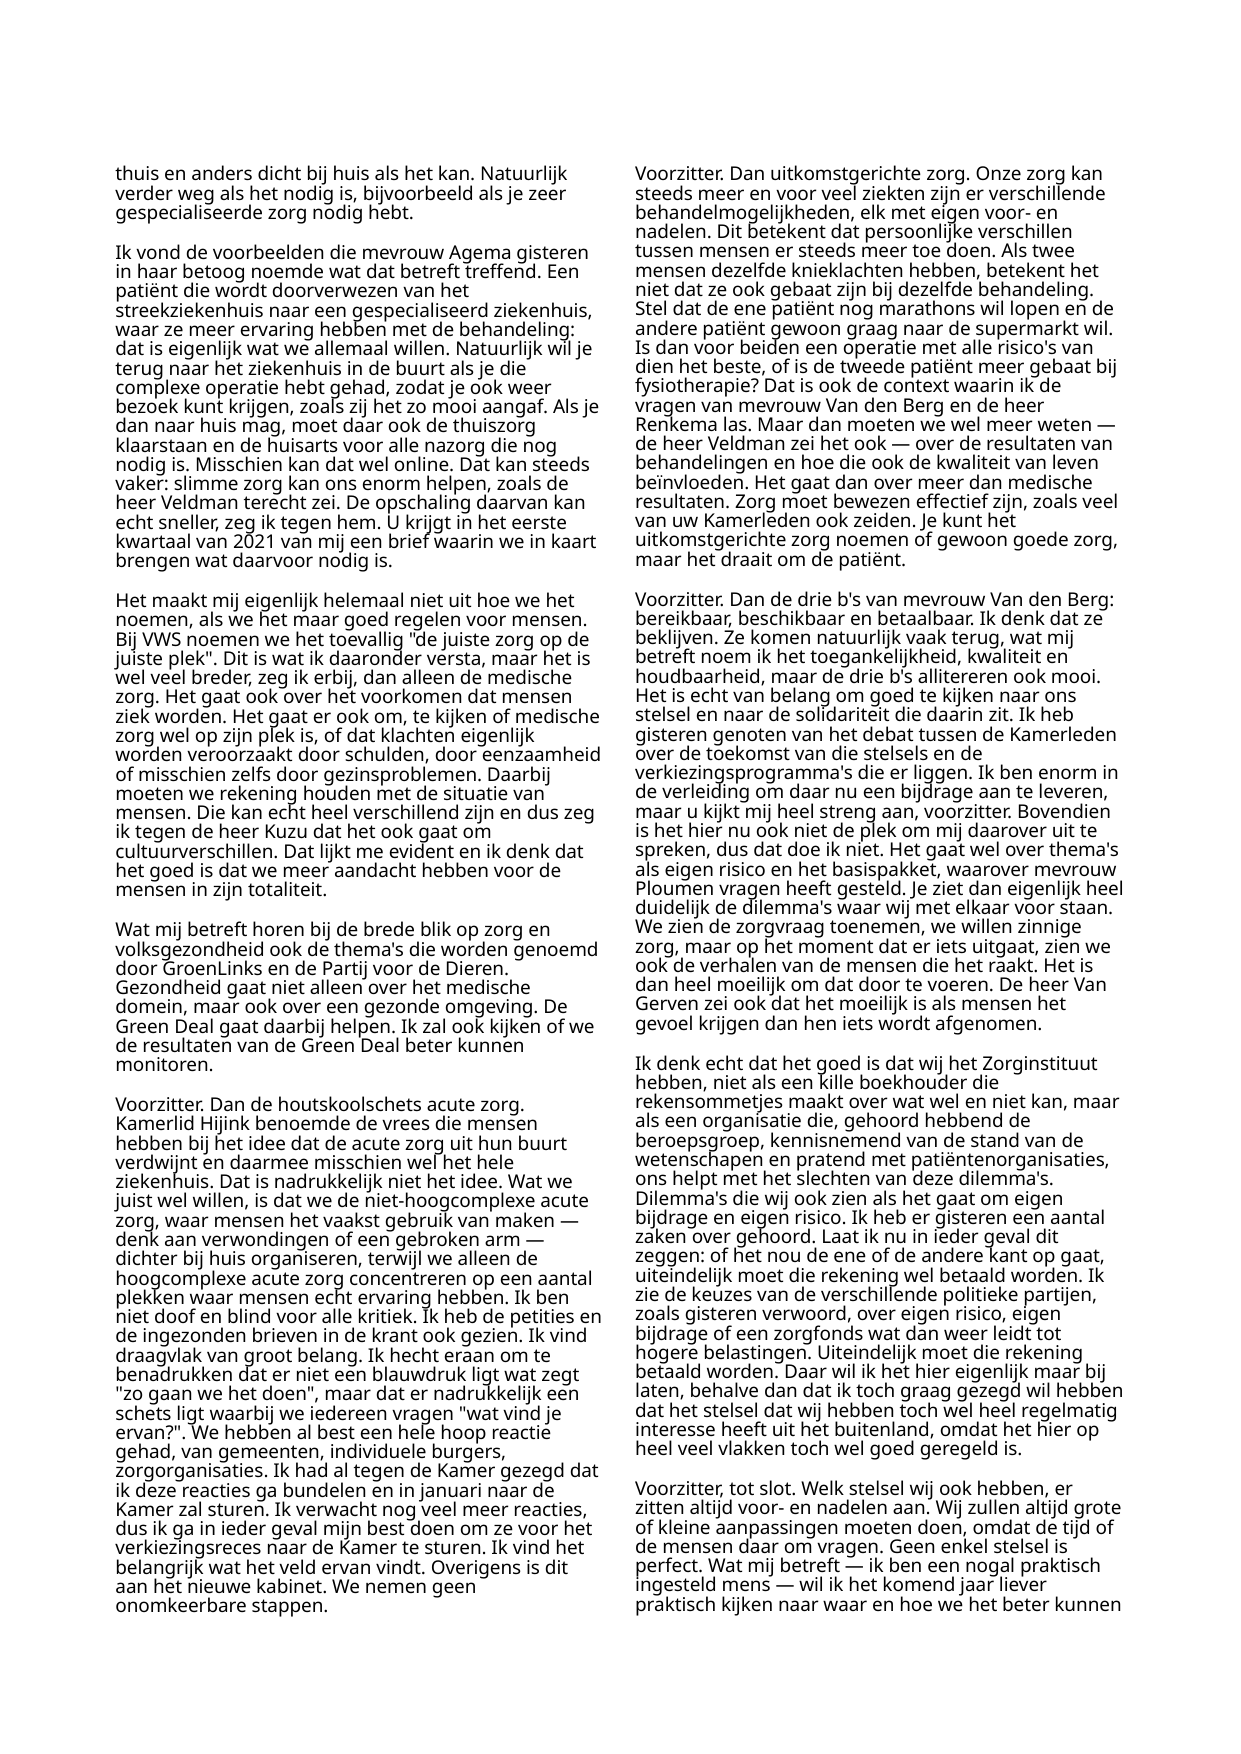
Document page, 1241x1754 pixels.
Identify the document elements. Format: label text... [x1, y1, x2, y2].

text Wat mij betreft horen bij de brede blik op zorg en volksgezondheid ook de thema's die worden genoemd door GroenLinks en de Partij voor de Dieren. Gezondheid gaat niet alleen over het medische domein, maar ook over een gezonde omgeving. De Green Deal gaat daarbij helpen. Ik zal ook kijken of we de resultaten van de Green Deal beter kunnen monitoren. [115, 921, 605, 1075]
text Voorzitter. Dan de houtskoolschets acute zorg. Kamerlid Hijink benoemde de vrees die mensen hebben bij het idee dat de acute zorg uit hun buurt verdwijnt en daarmee misschien wel het hele ziekenhuis. Dat is nadrukkelijk niet het idee. Wat we juist wel willen, is dat we de niet-hoogcomplexe acute zorg, waar mensen het vaakst gebruik van maken — denk aan verwondingen of een gebroken arm — dichter bij huis organiseren, terwijl we alleen de hoogcomplexe acute zorg concentreren op een aantal plekken waar mensen echt ervaring hebben. Ik ben niet doof en blind voor alle kritiek. Ik heb de petities en de ingezonden brieven in de krant ook gezien. Ik vind draagvlak van groot belang. Ik hecht eraan om te benadrukken dat er niet een blauwdruk ligt wat zegt "zo gaan we het doen", maar dat er nadrukkelijk een schets ligt waarbij we iedereen vragen "wat vind je ervan?". We hebben al best een hele hoop reactie gehad, van gemeenten, individuele burgers, zorgorganisaties. Ik had al tegen de Kamer gezegd dat ik deze reacties ga bundelen en in januari naar de Kamer zal sturen. Ik verwacht nog veel meer reacties, dus ik ga in ieder geval mijn best doen om ze voor het verkiezingsreces naar de Kamer te sturen. Ik vind het belangrijk wat het veld ervan vindt. Overigens is dit aan het nieuwe kabinet. We nemen geen onomkeerbare stappen. [115, 1096, 605, 1616]
text Voorzitter. Dan uitkomstgerichte zorg. Onze zorg kan steeds meer en voor veel ziekten zijn er verschillende behandelmogelijkheden, elk met eigen voor- en nadelen. Dit betekent dat persoonlijke verschillen tussen mensen er steeds meer toe doen. Als twee mensen dezelfde knieklachten hebben, betekent het niet dat ze ook gebaat zijn bij dezelfde behandeling. Stel dat de ene patiënt nog marathons wil lopen en de andere patiënt gewoon graag naar de supermarkt wil. Is dan voor beiden een operatie met alle risico's van dien het beste, of is de tweede patiënt meer gebaat bij fysiotherapie? Dat is ook de context waarin ik de vragen van mevrouw Van den Berg en de heer Renkema las. Maar dan moeten we wel meer weten — de heer Veldman zei het ook — over de resultaten van behandelingen en hoe die ook de kwaliteit van leven beïnvloeden. Het gaat dan over meer dan medische resultaten. Zorg moet bewezen effectief zijn, zoals veel van uw Kamerleden ook zeiden. Je kunt het uitkomstgerichte zorg noemen of gewoon goede zorg, maar het draait om de patiënt. [635, 165, 1125, 570]
text Voorzitter, tot slot. Welk stelsel wij ook hebben, er zitten altijd voor- en nadelen aan. Wij zullen altijd grote of kleine aanpassingen moeten doen, omdat de tijd of de mensen daar om vragen. Geen enkel stelsel is perfect. Wat mij betreft — ik ben een nogal praktisch ingesteld mens — wil ik het komend jaar liever praktisch kijken naar waar en hoe we het beter kunnen [635, 1480, 1125, 1615]
text Ik denk echt dat het goed is dat wij het Zorginstituut hebben, niet als een kille boekhouder die rekensommetjes maakt over wat wel en niet kan, maar als een organisatie die, gehoord hebbend de beroepsgroep, kennisnemend van de stand van de wetenschapen en pratend met patiëntenorganisaties, ons helpt met het slechten van deze dilemma's. Dilemma's die wij ook zien als het gaat om eigen bijdrage en eigen risico. Ik heb er gisteren een aantal zaken over gehoord. Laat ik nu in ieder geval dit zeggen: of het nou de ene of de andere kant op gaat, uiteindelijk moet die rekening wel betaald worden. Ik zie de keuzes van de verschillende politieke partijen, zoals gisteren verwoord, over eigen risico, eigen bijdrage of een zorgfonds wat dan weer leidt tot hogere belastingen. Uiteindelijk moet die rekening betaald worden. Daar wil ik het hier eigenlijk maar bij laten, behalve dan dat ik toch graag gezegd wil hebben dat het stelsel dat wij hebben toch wel heel regelmatig interesse heeft uit het buitenland, omdat het hier op heel veel vlakken toch wel goed geregeld is. [635, 1055, 1125, 1459]
text Ik vond de voorbeelden die mevrouw Agema gisteren in haar betoog noemde wat dat betreft treffend. Een patiënt die wordt doorverwezen van het streekziekenhuis naar een gespecialiseerd ziekenhuis, waar ze meer ervaring hebben met de behandeling: dat is eigenlijk wat we allemaal willen. Natuurlijk wil je terug naar het ziekenhuis in de buurt als je die complexe operatie hebt gehad, zodat je ook weer bezoek kunt krijgen, zoals zij het zo mooi aangaf. Als je dan naar huis mag, moet daar ook de thuiszorg klaarstaan en de huisarts voor alle nazorg die nog nodig is. Misschien kan dat wel online. Dat kan steeds vaker: slimme zorg kan ons enorm helpen, zoals de heer Veldman terecht zei. De opschaling daarvan kan echt sneller, zeg ik tegen hem. U krijgt in het eerste kwartaal van 2021 van mij een brief waarin we in kaart brengen wat daarvoor nodig is. [115, 244, 605, 571]
text Het maakt mij eigenlijk helemaal niet uit hoe we het noemen, als we het maar goed regelen voor mensen. Bij VWS noemen we het toevallig "de juiste zorg op de juiste plek". Dit is wat ik daaronder versta, maar het is wel veel breder, zeg ik erbij, dan alleen de medische zorg. Het gaat ook over het voorkomen dat mensen ziek worden. Het gaat er ook om, te kijken of medische zorg wel op zijn plek is, of dat klachten eigenlijk worden veroorzaakt door schulden, door eenzaamheid of misschien zelfs door gezinsproblemen. Daarbij moeten we rekening houden met de situatie van mensen. Die kan echt heel verschillend zijn en dus zeg ik tegen de heer Kuzu dat het ook gaat om cultuurverschillen. Dat lijkt me evident en ik denk dat het goed is dat we meer aandacht hebben voor de mensen in zijn totaliteit. [115, 592, 605, 901]
text thuis en anders dicht bij huis als het kan. Natuurlijk verder weg als het nodig is, bijvoorbeeld als je zeer gespecialiseerde zorg nodig hebt. [115, 165, 605, 223]
text Voorzitter. Dan de drie b's van mevrouw Van den Berg: bereikbaar, beschikbaar en betaalbaar. Ik denk dat ze beklijven. Ze komen natuurlijk vaak terug, wat mij betreft noem ik het toegankelijkheid, kwaliteit en houdbaarheid, maar de drie b's allitereren ook mooi. Het is echt van belang om goed te kijken naar ons stelsel en naar de solidariteit die daarin zit. Ik heb gisteren genoten van het debat tussen de Kamerleden over de toekomst van die stelsels en de verkiezingsprogramma's die er liggen. Ik ben enorm in de verleiding om daar nu een bijdrage aan te leveren, maar u kijkt mij heel streng aan, voorzitter. Bovendien is het hier nu ook niet de plek om mij daarover uit te spreken, dus dat doe ik niet. Het gaat wel over thema's als eigen risico en het basispakket, waarover mevrouw Ploumen vragen heeft gesteld. Je ziet dan eigenlijk heel duidelijk de dilemma's waar wij met elkaar voor staan. We zien de zorgvraag toenemen, we willen zinnige zorg, maar op het moment dat er iets uitgaat, zien we ook de verhalen van de mensen die het raakt. Het is dan heel moeilijk om dat door te voeren. De heer Van Gerven zei ook dat het moeilijk is als mensen het gevoel krijgen dan hen iets wordt afgenomen. [635, 591, 1125, 1034]
